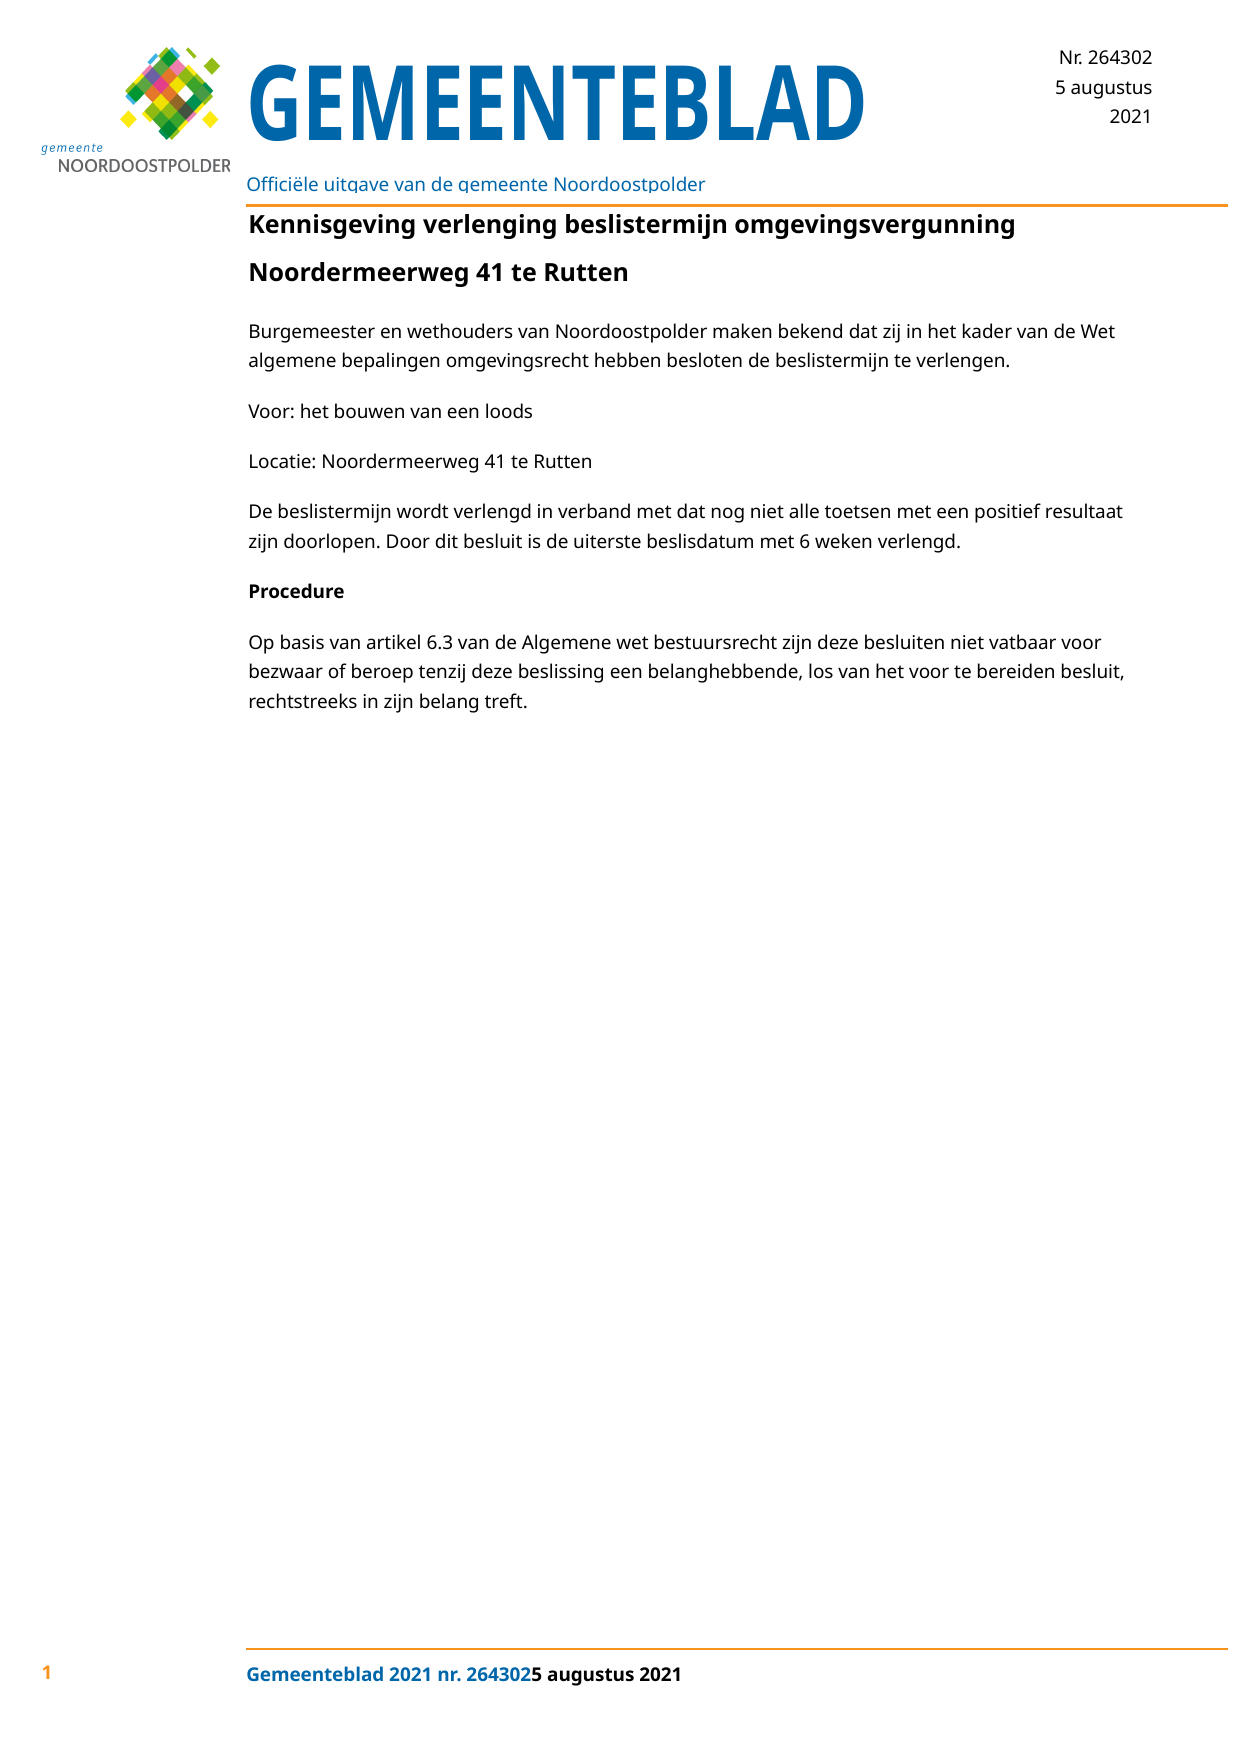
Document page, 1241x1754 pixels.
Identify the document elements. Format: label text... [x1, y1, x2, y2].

text Procedure [248, 579, 1152, 604]
text Op basis van artikel 6.3 van de Algemene wet bestuursrecht zijn deze besluiten niet vatbaar voor bezwaar of beroep tenzij deze beslissing een belanghebbende, los van het voor te bereiden besluit, rechtstreeks in zijn belang treft. [248, 629, 1152, 714]
text De beslistermijn wordt verlengd in verband met​ ​​dat nog niet alle toetsen met een positief resultaat zijn doorlopen. Door dit besluit is de uiterste beslisdatum met 6 weken verlengd. [248, 499, 1152, 554]
text Voor: het bouwen van een loods [248, 398, 1152, 424]
text Locatie: Noordermeerweg 41 te Rutten [248, 448, 1152, 474]
text Kennisgeving verlenging beslistermijn omgevingsvergunning Noordermeerweg 41 te Rutten [248, 207, 1152, 288]
picture [41, 47, 231, 172]
text Burgemeester en wethouders van Noordoostpolder maken bekend dat zij in het kader van de Wet algemene bepalingen omgevingsrecht hebben besloten de beslistermijn te verlengen. [248, 318, 1152, 373]
